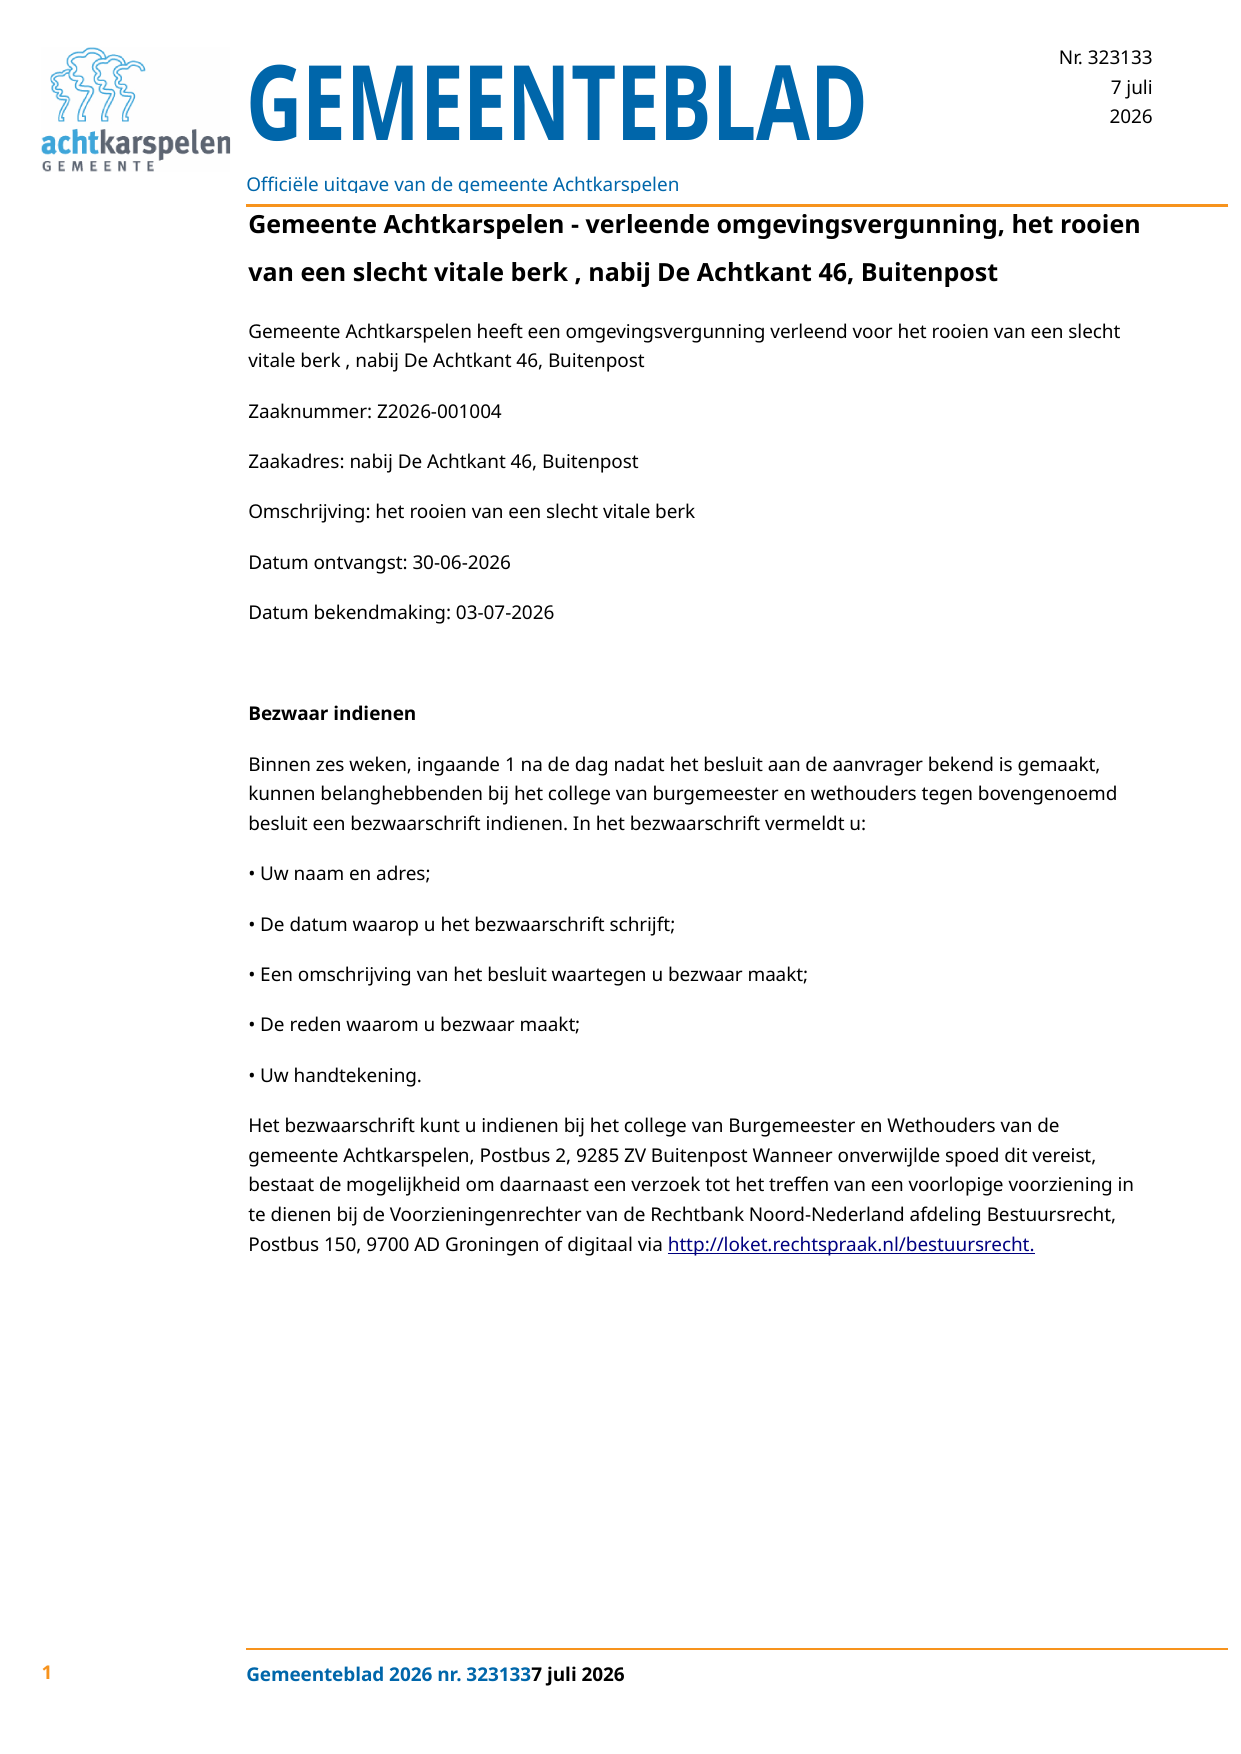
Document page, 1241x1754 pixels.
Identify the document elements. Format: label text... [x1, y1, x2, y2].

text Zaaknummer: Z2026-001004 [248, 398, 1152, 424]
picture [41, 47, 231, 172]
text Omschrijving: het rooien van een slecht vitale berk [248, 499, 1152, 524]
text Bezwaar indienen [248, 700, 1152, 726]
text • De datum waarop u het bezwaarschrift schrijft; [248, 911, 1152, 937]
text Zaakadres: nabij De Achtkant 46, Buitenpost [248, 448, 1152, 474]
text Datum bekendmaking: 03-07-2026 [248, 599, 1152, 625]
text Gemeente Achtkarspelen - verleende omgevingsvergunning, het rooien van een slecht vitale berk , nabij De Achtkant 46, Buitenpost [248, 207, 1152, 288]
text Binnen zes weken, ingaande 1 na de dag nadat het besluit aan de aanvrager bekend is gemaakt, kunnen belanghebbenden bij het college van burgemeester en wethouders tegen bovengenoemd besluit een bezwaarschrift indienen. In het bezwaarschrift vermeldt u: [248, 751, 1152, 836]
text • Een omschrijving van het besluit waartegen u bezwaar maakt; [248, 961, 1152, 987]
text Datum ontvangst: 30-06-2026 [248, 549, 1152, 575]
text Gemeente Achtkarspelen heeft een omgevingsvergunning verleend voor het rooien van een slecht vitale berk , nabij De Achtkant 46, Buitenpost [248, 318, 1152, 373]
text • Uw naam en adres; [248, 860, 1152, 886]
text • De reden waarom u bezwaar maakt; [248, 1012, 1152, 1037]
text • Uw handtekening. [248, 1062, 1152, 1088]
text Het bezwaarschrift kunt u indienen bij het college van Burgemeester en Wethouders van de gemeente Achtkarspelen, Postbus 2, 9285 ZV Buitenpost Wanneer onverwijlde spoed dit vereist, bestaat de mogelijkheid om daarnaast een verzoek tot het treffen van een voorlopige voorziening in te dienen bij de Voorzieningenrechter van de Rechtbank Noord-Nederland afdeling Bestuursrecht, Postbus 150, 9700 AD Groningen of digitaal via http://loket.rechtspraak.nl/bestuursrecht. [248, 1112, 1152, 1257]
